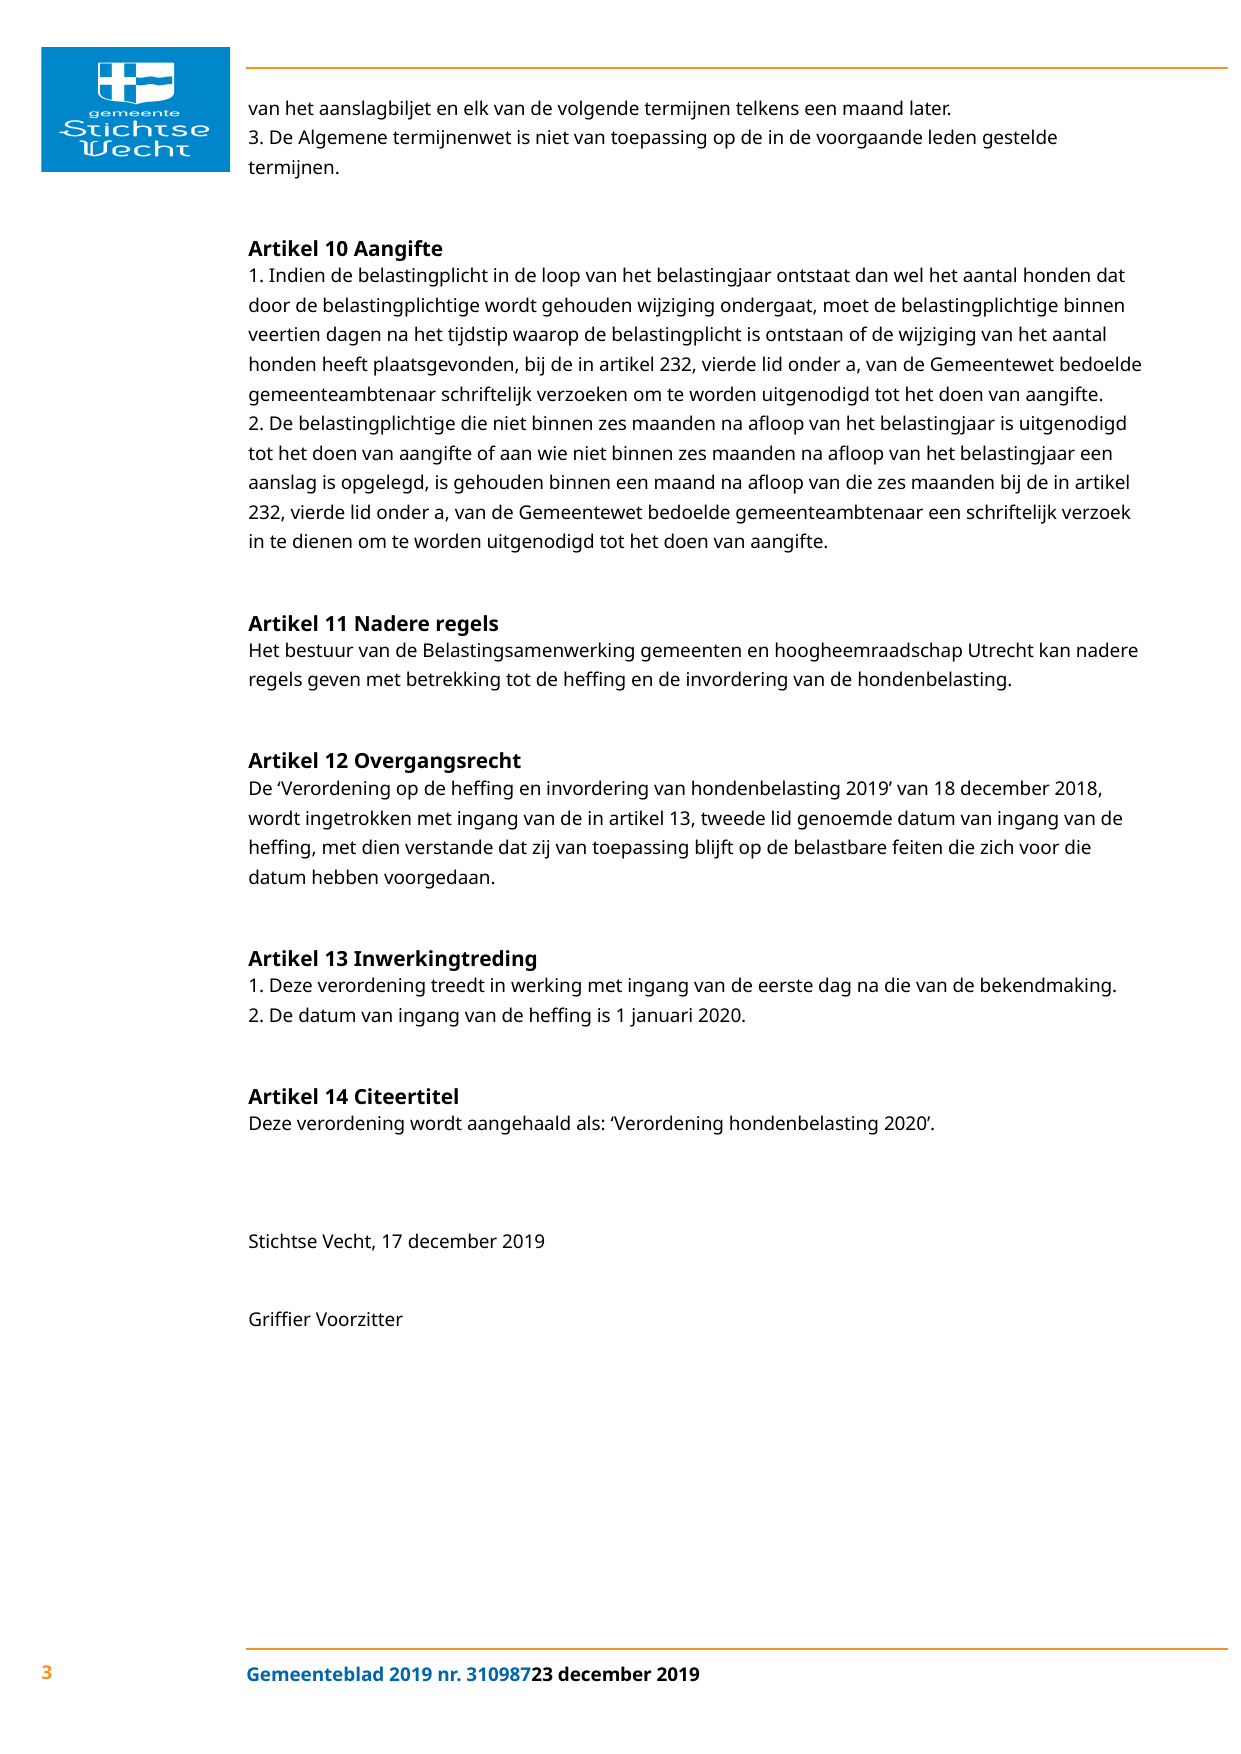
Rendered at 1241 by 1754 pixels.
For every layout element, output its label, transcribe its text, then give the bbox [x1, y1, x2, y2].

text Griffier Voorzitter [248, 1306, 1152, 1332]
text 2. De belastingplichtige die niet binnen zes maanden na afloop van het belastingjaar is uitgenodigd tot het doen van aangifte of aan wie niet binnen zes maanden na afloop van het belastingjaar een aanslag is opgelegd, is gehouden binnen een maand na afloop van die zes maanden bij de in artikel 232, vierde lid onder a, van de Gemeentewet bedoelde gemeenteambtenaar een schriftelijk verzoek in te dienen om te worden uitgenodigd tot het doen van aangifte. [248, 410, 1152, 554]
text Artikel 10 Aangifte [248, 234, 1152, 262]
text De ‘Verordening op de heffing en invordering van hondenbelasting 2019’ van 18 december 2018, wordt ingetrokken met ingang van de in artikel 13, tweede lid genoemde datum van ingang van de heffing, met dien verstande dat zij van toepassing blijft op de belastbare feiten die zich voor die datum hebben voorgedaan. [248, 775, 1152, 889]
text Artikel 11 Nadere regels [248, 609, 1152, 637]
text 2. De datum van ingang van de heffing is 1 januari 2020. [248, 1002, 1152, 1028]
text Het bestuur van de Belastingsamenwerking gemeenten en hoogheemraadschap Utrecht kan nadere regels geven met betrekking tot de heffing en de invordering van de hondenbelasting. [248, 637, 1152, 692]
text Artikel 12 Overgangsrecht [248, 747, 1152, 775]
text Artikel 13 Inwerkingtreding [248, 944, 1152, 972]
text 1. Indien de belastingplicht in de loop van het belastingjaar ontstaat dan wel het aantal honden dat door de belastingplichtige wordt gehouden wijziging ondergaat, moet de belastingplichtige binnen veertien dagen na het tijdstip waarop de belastingplicht is ontstaan of de wijziging van het aantal honden heeft plaatsgevonden, bij de in artikel 232, vierde lid onder a, van de Gemeentewet bedoelde gemeenteambtenaar schriftelijk verzoeken om te worden uitgenodigd tot het doen van aangifte. [248, 262, 1152, 406]
text van het aanslagbiljet en elk van de volgende termijnen telkens een maand later. [248, 95, 1152, 121]
picture [99, 63, 135, 101]
picture [137, 63, 174, 103]
text Artikel 14 Citeertitel [248, 1082, 1152, 1110]
text 3. De Algemene termijnenwet is niet van toepassing op de in de voorgaande leden gestelde termijnen. [248, 124, 1152, 180]
text Deze verordening wordt aangehaald als: ‘Verordening hondenbelasting 2020’. [248, 1110, 1152, 1136]
text Stichtse Vecht, 17 december 2019 [248, 1229, 1152, 1254]
text 1. Deze verordening treedt in werking met ingang van de eerste dag na die van de bekendmaking. [248, 972, 1152, 998]
